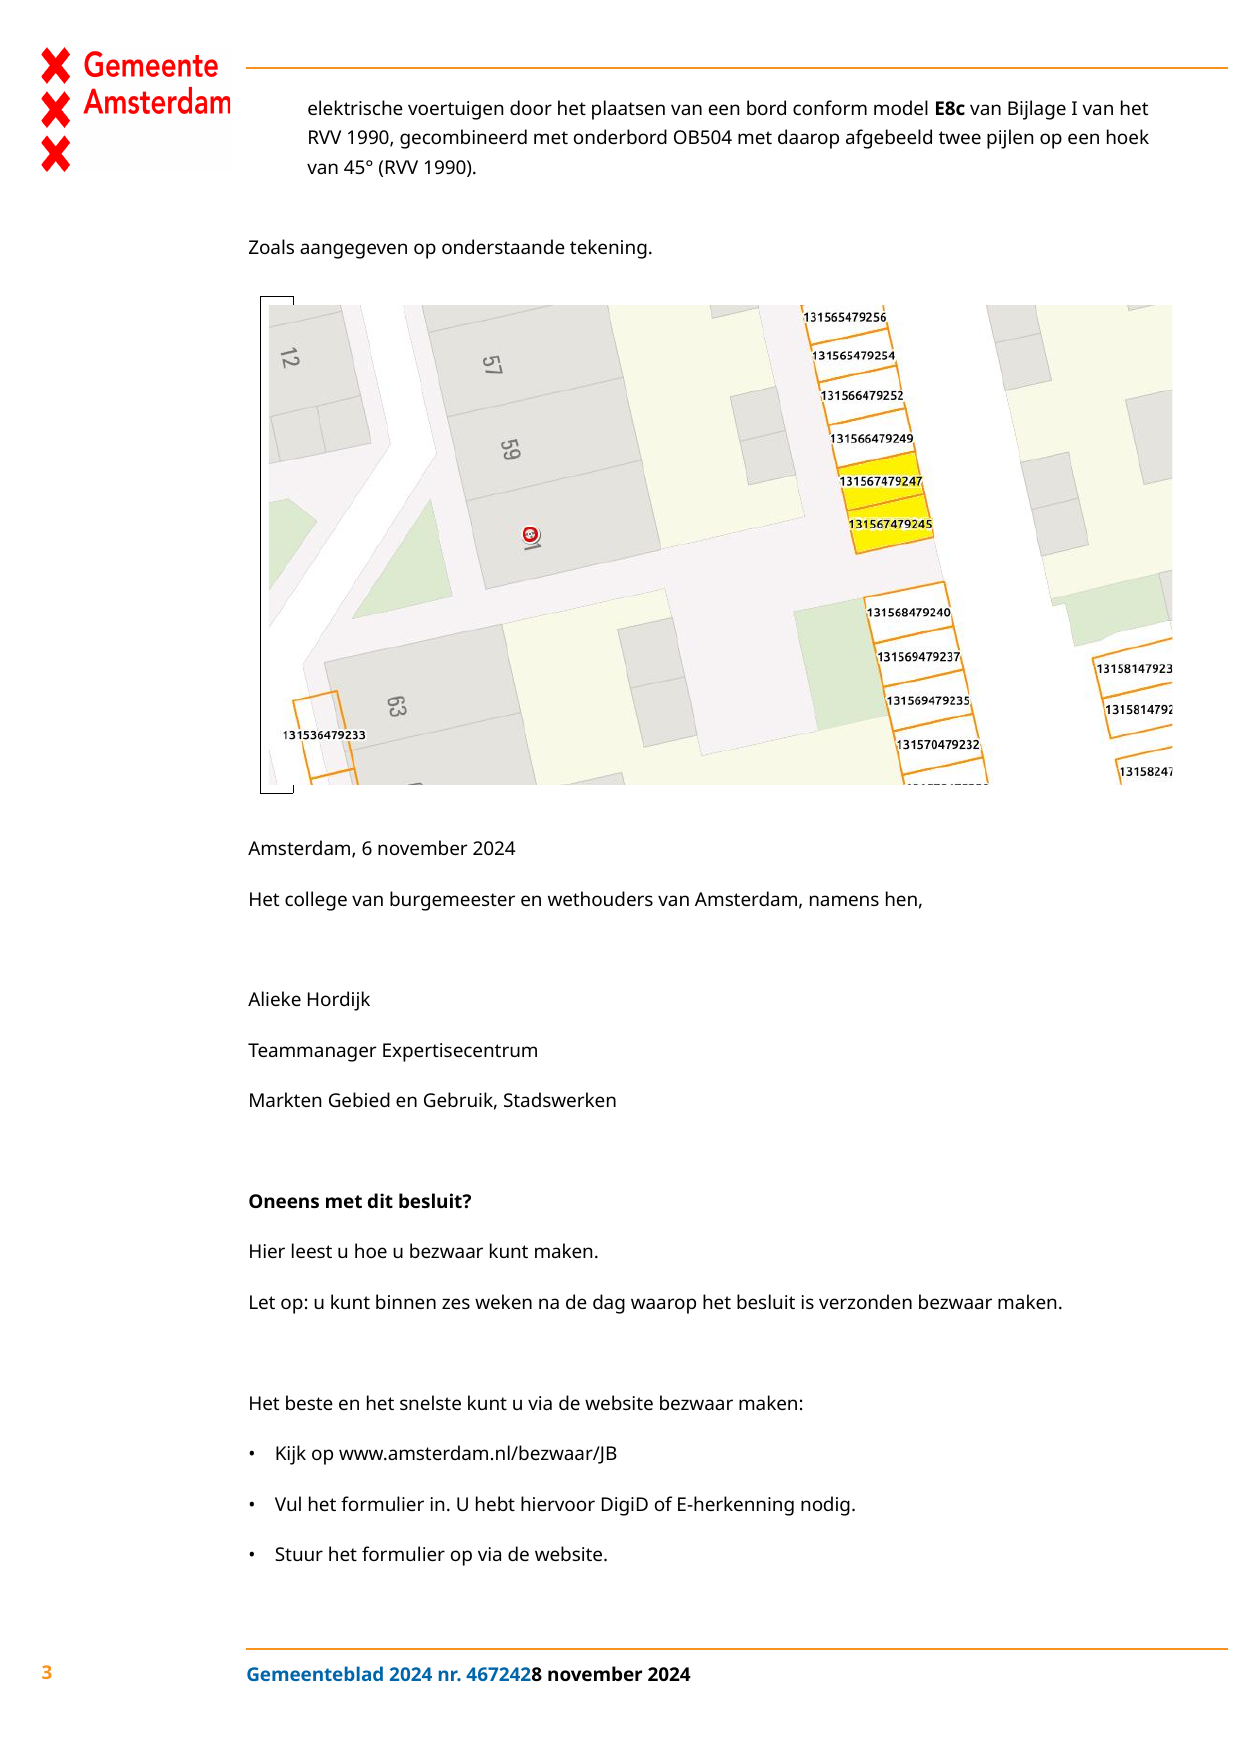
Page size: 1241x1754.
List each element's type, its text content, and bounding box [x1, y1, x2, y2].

text Het beste en het snelste kunt u via de website bezwaar maken: [248, 1390, 1152, 1416]
text Alieke Hordijk [248, 987, 1152, 1012]
text Amsterdam, 6 november 2024 [248, 835, 1152, 861]
picture [41, 47, 231, 172]
text • Vul het formulier in. U hebt hiervoor DigiD of E-herkenning nodig. [248, 1491, 1152, 1517]
text Let op: u kunt binnen zes weken na de dag waarop het besluit is verzonden bezwaar maken. [248, 1289, 1152, 1315]
text Hier leest u hoe u bezwaar kunt maken. [248, 1239, 1152, 1264]
text • Stuur het formulier op via de website. [248, 1541, 1152, 1567]
text Het college van burgemeester en wethouders van Amsterdam, namens hen, [248, 886, 1152, 912]
text • Kijk op www.amsterdam.nl/bezwaar/JB [248, 1440, 1152, 1466]
text Teammanager Expertisecentrum [248, 1037, 1152, 1063]
text Oneens met dit besluit? [248, 1188, 1152, 1214]
list elektrische voertuigen door het plaatsen van een bord conform model E8c van Bijlage I van het RVV 1990, gecombineerd met onderbord OB504 met daarop afgebeeld twee pijlen op een hoek van 45° (RVV 1990). [248, 95, 1152, 180]
text Markten Gebied en Gebruik, Stadswerken [248, 1087, 1152, 1113]
picture [268, 305, 1173, 785]
text Zoals aangegeven op onderstaande tekening. [248, 234, 1152, 260]
